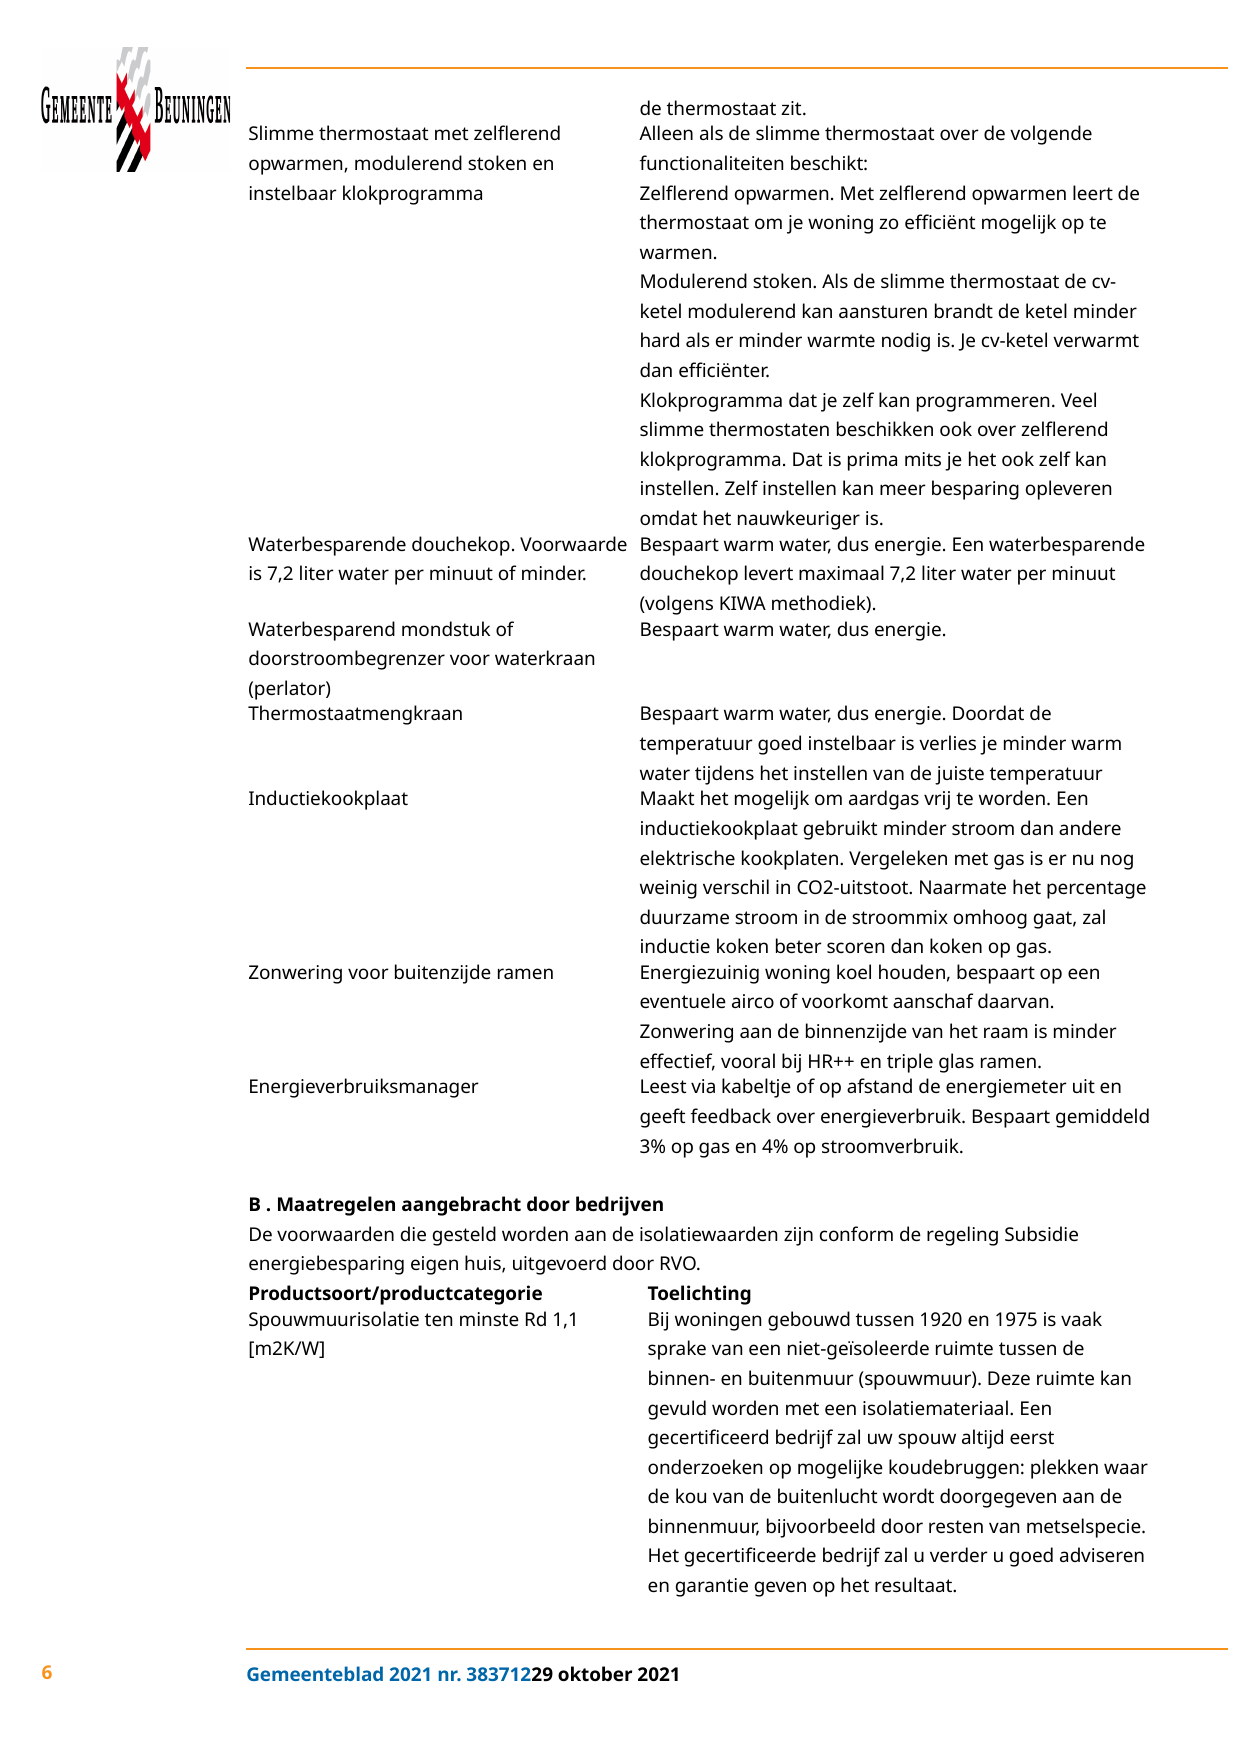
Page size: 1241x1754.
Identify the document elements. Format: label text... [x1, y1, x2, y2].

table_cell Zonwering voor buitenzijde ramen [248, 959, 639, 1074]
table_header Toelichting [648, 1280, 1152, 1306]
table_cell Bespaart warm water, dus energie. Een waterbesparende douchekop levert maximaal 7,2 liter water per minuut (volgens KIWA methodiek). [639, 531, 1152, 616]
table_cell Bij woningen gebouwd tussen 1920 en 1975 is vaak sprake van een niet-geïsoleerde ruimte tussen de binnen- en buitenmuur (spouwmuur). Deze ruimte kan gevuld worden met een isolatiemateriaal. Een gecertificeerd bedrijf zal uw spouw altijd eerst onderzoeken op mogelijke koudebruggen: plekken waar de kou van de buitenlucht wordt doorgegeven aan de binnenmuur, bijvoorbeeld door resten van metselspecie. Het gecertificeerde bedrijf zal u verder u goed adviseren en garantie geven op het resultaat. [648, 1306, 1152, 1598]
table_cell [248, 95, 639, 121]
table_cell Inductiekookplaat [248, 786, 639, 959]
table_cell Waterbesparend mondstuk of doorstroombegrenzer voor waterkraan (perlator) [248, 616, 639, 701]
table_cell Spouwmuurisolatie ten minste Rd 1,1 [m2K/W] [248, 1306, 647, 1598]
table_cell Bespaart warm water, dus energie. [639, 616, 1152, 701]
text B . Maatregelen aangebracht door bedrijven [248, 1191, 1152, 1217]
table_cell Maakt het mogelijk om aardgas vrij te worden. Een inductiekookplaat gebruikt minder stroom dan andere elektrische kookplaten. Vergeleken met gas is er nu nog weinig verschil in CO2-uitstoot. Naarmate het percentage duurzame stroom in de stroommix omhoog gaat, zal inductie koken beter scoren dan koken op gas. [639, 786, 1152, 959]
table_cell Energiezuinig woning koel houden, bespaart op een eventuele airco of voorkomt aanschaf daarvan. Zonwering aan de binnenzijde van het raam is minder effectief, vooral bij HR++ en triple glas ramen. [639, 959, 1152, 1074]
text De voorwaarden die gesteld worden aan de isolatiewaarden zijn conform de regeling Subsidie energiebesparing eigen huis, uitgevoerd door RVO. [248, 1221, 1152, 1276]
table_header Productsoort/productcategorie [248, 1280, 647, 1306]
table_cell de thermostaat zit. [639, 95, 1152, 121]
table_cell Bespaart warm water, dus energie. Doordat de temperatuur goed instelbaar is verlies je minder warm water tijdens het instellen van de juiste temperatuur [639, 701, 1152, 786]
table_cell Leest via kabeltje of op afstand de energiemeter uit en geeft feedback over energieverbruik. Bespaart gemiddeld 3% op gas en 4% op stroomverbruik. [639, 1074, 1152, 1158]
table_cell Thermostaatmengkraan [248, 701, 639, 786]
table_cell Waterbesparende douchekop. Voorwaarde is 7,2 liter water per minuut of minder. [248, 531, 639, 616]
picture [41, 47, 231, 172]
table_cell Energieverbruiksmanager [248, 1074, 639, 1158]
table_cell Alleen als de slimme thermostaat over de volgende functionaliteiten beschikt: Zelflerend opwarmen. Met zelflerend opwarmen leert de thermostaat om je woning zo efficiënt mogelijk op te warmen. Modulerend stoken. Als de slimme thermostaat de cv-ketel modulerend kan aansturen brandt de ketel minder hard als er minder warmte nodig is. Je cv-ketel verwarmt dan efficiënter. Klokprogramma dat je zelf kan programmeren. Veel slimme thermostaten beschikken ook over zelflerend klokprogramma. Dat is prima mits je het ook zelf kan instellen. Zelf instellen kan meer besparing opleveren omdat het nauwkeuriger is. [639, 121, 1152, 531]
table_cell Slimme thermostaat met zelflerend opwarmen, modulerend stoken en instelbaar klokprogramma [248, 121, 639, 531]
